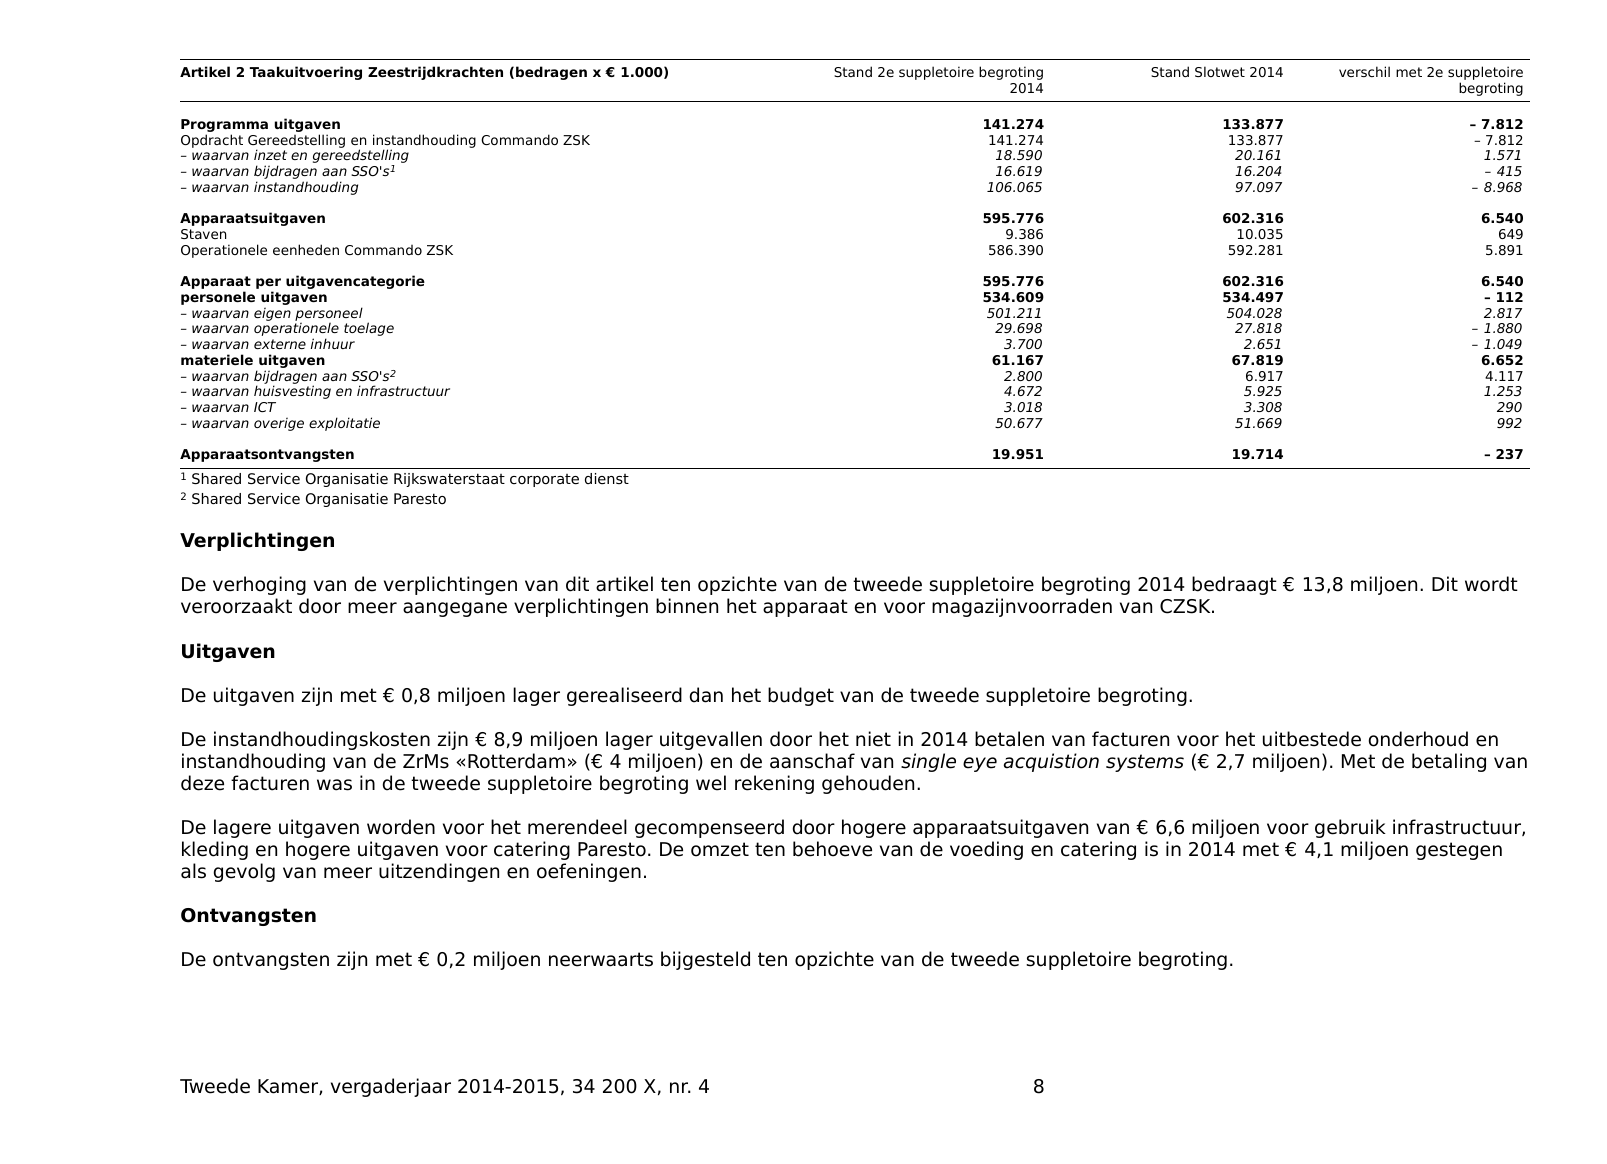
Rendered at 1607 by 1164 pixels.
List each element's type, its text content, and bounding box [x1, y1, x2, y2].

table_cell Apparaatsontvangsten [180, 447, 810, 467]
table_cell [1290, 258, 1529, 274]
table_cell 16.204 [1050, 164, 1289, 179]
table_cell 4.117 [1290, 368, 1529, 384]
table_cell – waarvan bijdragen aan SSO's1 [180, 164, 810, 179]
table_cell – waarvan huisvesting en infrastructuur [180, 384, 810, 400]
table_cell 649 [1290, 227, 1529, 242]
table_cell – waarvan overige exploitatie [180, 416, 810, 431]
table_cell 50.677 [810, 416, 1050, 431]
table_cell 67.819 [1050, 353, 1289, 368]
table_cell Apparaat per uitgavencategorie [180, 274, 810, 290]
table_cell [1050, 195, 1289, 211]
table_cell 290 [1290, 400, 1529, 416]
table_cell – 1.049 [1290, 337, 1529, 353]
table_header Stand 2e suppletoire begroting 2014 [810, 60, 1050, 101]
table_cell 1.253 [1290, 384, 1529, 400]
table_cell [180, 195, 810, 211]
table_cell [1290, 195, 1529, 211]
table_cell – waarvan externe inhuur [180, 337, 810, 353]
table_cell 592.281 [1050, 243, 1289, 258]
table_cell Programma uitgaven [180, 117, 810, 132]
subtitle Verplichtingen [180, 530, 1529, 552]
table_cell 10.035 [1050, 227, 1289, 242]
table_cell 2.817 [1290, 305, 1529, 321]
table_cell 4.672 [810, 384, 1050, 400]
table_cell 133.877 [1050, 117, 1289, 132]
table_cell 6.917 [1050, 368, 1289, 384]
table_cell 534.609 [810, 290, 1050, 305]
table_cell 3.700 [810, 337, 1050, 353]
text De uitgaven zijn met € 0,8 miljoen lager gerealiseerd dan het budget van de tweede suppletoire begroting. [180, 685, 1529, 707]
table_cell 9.386 [810, 227, 1050, 242]
table_cell 3.308 [1050, 400, 1289, 416]
table_cell – waarvan operationele toelage [180, 321, 810, 337]
table_cell [810, 258, 1050, 274]
table_cell Operationele eenheden Commando ZSK [180, 243, 810, 258]
table_cell Apparaatsuitgaven [180, 211, 810, 227]
table_cell 1 Shared Service Organisatie Rijkswaterstaat corporate dienst 2 Shared Service Organisatie Paresto [180, 469, 1529, 508]
table_cell 141.274 [810, 117, 1050, 132]
table_cell 6.652 [1290, 353, 1529, 368]
table_cell 595.776 [810, 274, 1050, 290]
table_cell [810, 431, 1050, 447]
table_cell 501.211 [810, 305, 1050, 321]
table_cell [180, 102, 810, 117]
table_cell – 8.968 [1290, 180, 1529, 195]
table_header Artikel 2 Taakuitvoering Zeestrijdkrachten (bedragen x € 1.000) [180, 60, 810, 101]
table_cell 16.619 [810, 164, 1050, 179]
table_cell [1050, 102, 1289, 117]
table_cell 51.669 [1050, 416, 1289, 431]
table_cell 602.316 [1050, 211, 1289, 227]
table_cell 586.390 [810, 243, 1050, 258]
table_cell [1050, 431, 1289, 447]
table_cell 992 [1290, 416, 1529, 431]
table_cell 5.891 [1290, 243, 1529, 258]
table_header verschil met 2e suppletoire begroting [1290, 60, 1529, 101]
table_cell 3.018 [810, 400, 1050, 416]
table_cell 2.651 [1050, 337, 1289, 353]
table_cell 534.497 [1050, 290, 1289, 305]
text De ontvangsten zijn met € 0,2 miljoen neerwaarts bijgesteld ten opzichte van de tweede suppletoire begroting. [180, 949, 1529, 971]
table_cell – waarvan inzet en gereedstelling [180, 148, 810, 164]
table_cell – 7.812 [1290, 117, 1529, 132]
table_cell 141.274 [810, 133, 1050, 148]
table_cell [180, 431, 810, 447]
table_cell – waarvan instandhouding [180, 180, 810, 195]
table_cell 20.161 [1050, 148, 1289, 164]
table_cell 595.776 [810, 211, 1050, 227]
table_cell – waarvan ICT [180, 400, 810, 416]
table_cell [1290, 102, 1529, 117]
table_cell 6.540 [1290, 211, 1529, 227]
table_cell – 112 [1290, 290, 1529, 305]
text De verhoging van de verplichtingen van dit artikel ten opzichte van de tweede suppletoire begroting 2014 bedraagt € 13,8 miljoen. Dit wordt veroorzaakt door meer aangegane verplichtingen binnen het apparaat en voor magazijnvoorraden van CZSK. [180, 574, 1529, 618]
table_cell 504.028 [1050, 305, 1289, 321]
table_cell 29.698 [810, 321, 1050, 337]
table_cell [180, 258, 810, 274]
table_header Stand Slotwet 2014 [1050, 60, 1289, 101]
table_cell – 7.812 [1290, 133, 1529, 148]
table_cell [1290, 431, 1529, 447]
table_cell – 1.880 [1290, 321, 1529, 337]
table_cell 5.925 [1050, 384, 1289, 400]
subtitle Ontvangsten [180, 905, 1529, 927]
table_cell – waarvan eigen personeel [180, 305, 810, 321]
table_cell [810, 195, 1050, 211]
table_cell 19.951 [810, 447, 1050, 467]
subtitle Uitgaven [180, 641, 1529, 662]
table_cell – 237 [1290, 447, 1529, 467]
table_cell 19.714 [1050, 447, 1289, 467]
table_cell [1050, 258, 1289, 274]
table_cell 602.316 [1050, 274, 1289, 290]
table_cell personele uitgaven [180, 290, 810, 305]
table_cell 2.800 [810, 368, 1050, 384]
table_cell – waarvan bijdragen aan SSO's2 [180, 368, 810, 384]
table_cell 6.540 [1290, 274, 1529, 290]
table_cell 133.877 [1050, 133, 1289, 148]
text De lagere uitgaven worden voor het merendeel gecompenseerd door hogere apparaatsuitgaven van € 6,6 miljoen voor gebruik infrastructuur, kleding en hogere uitgaven voor catering Paresto. De omzet ten behoeve van de voeding en catering is in 2014 met € 4,1 miljoen gestegen als gevolg van meer uitzendingen en oefeningen. [180, 817, 1529, 883]
text De instandhoudingskosten zijn € 8,9 miljoen lager uitgevallen door het niet in 2014 betalen van facturen voor het uitbestede onderhoud en instandhouding van de ZrMs «Rotterdam» (€ 4 miljoen) en de aanschaf van single eye acquistion systems (€ 2,7 miljoen). Met de betaling van deze facturen was in de tweede suppletoire begroting wel rekening gehouden. [180, 729, 1529, 795]
table_cell 97.097 [1050, 180, 1289, 195]
table_cell Opdracht Gereedstelling en instandhouding Commando ZSK [180, 133, 810, 148]
table_cell [810, 102, 1050, 117]
table_cell 27.818 [1050, 321, 1289, 337]
table_cell 18.590 [810, 148, 1050, 164]
table_cell 106.065 [810, 180, 1050, 195]
table_cell – 415 [1290, 164, 1529, 179]
table_cell Staven [180, 227, 810, 242]
table_cell 1.571 [1290, 148, 1529, 164]
table_cell 61.167 [810, 353, 1050, 368]
table_cell materiele uitgaven [180, 353, 810, 368]
